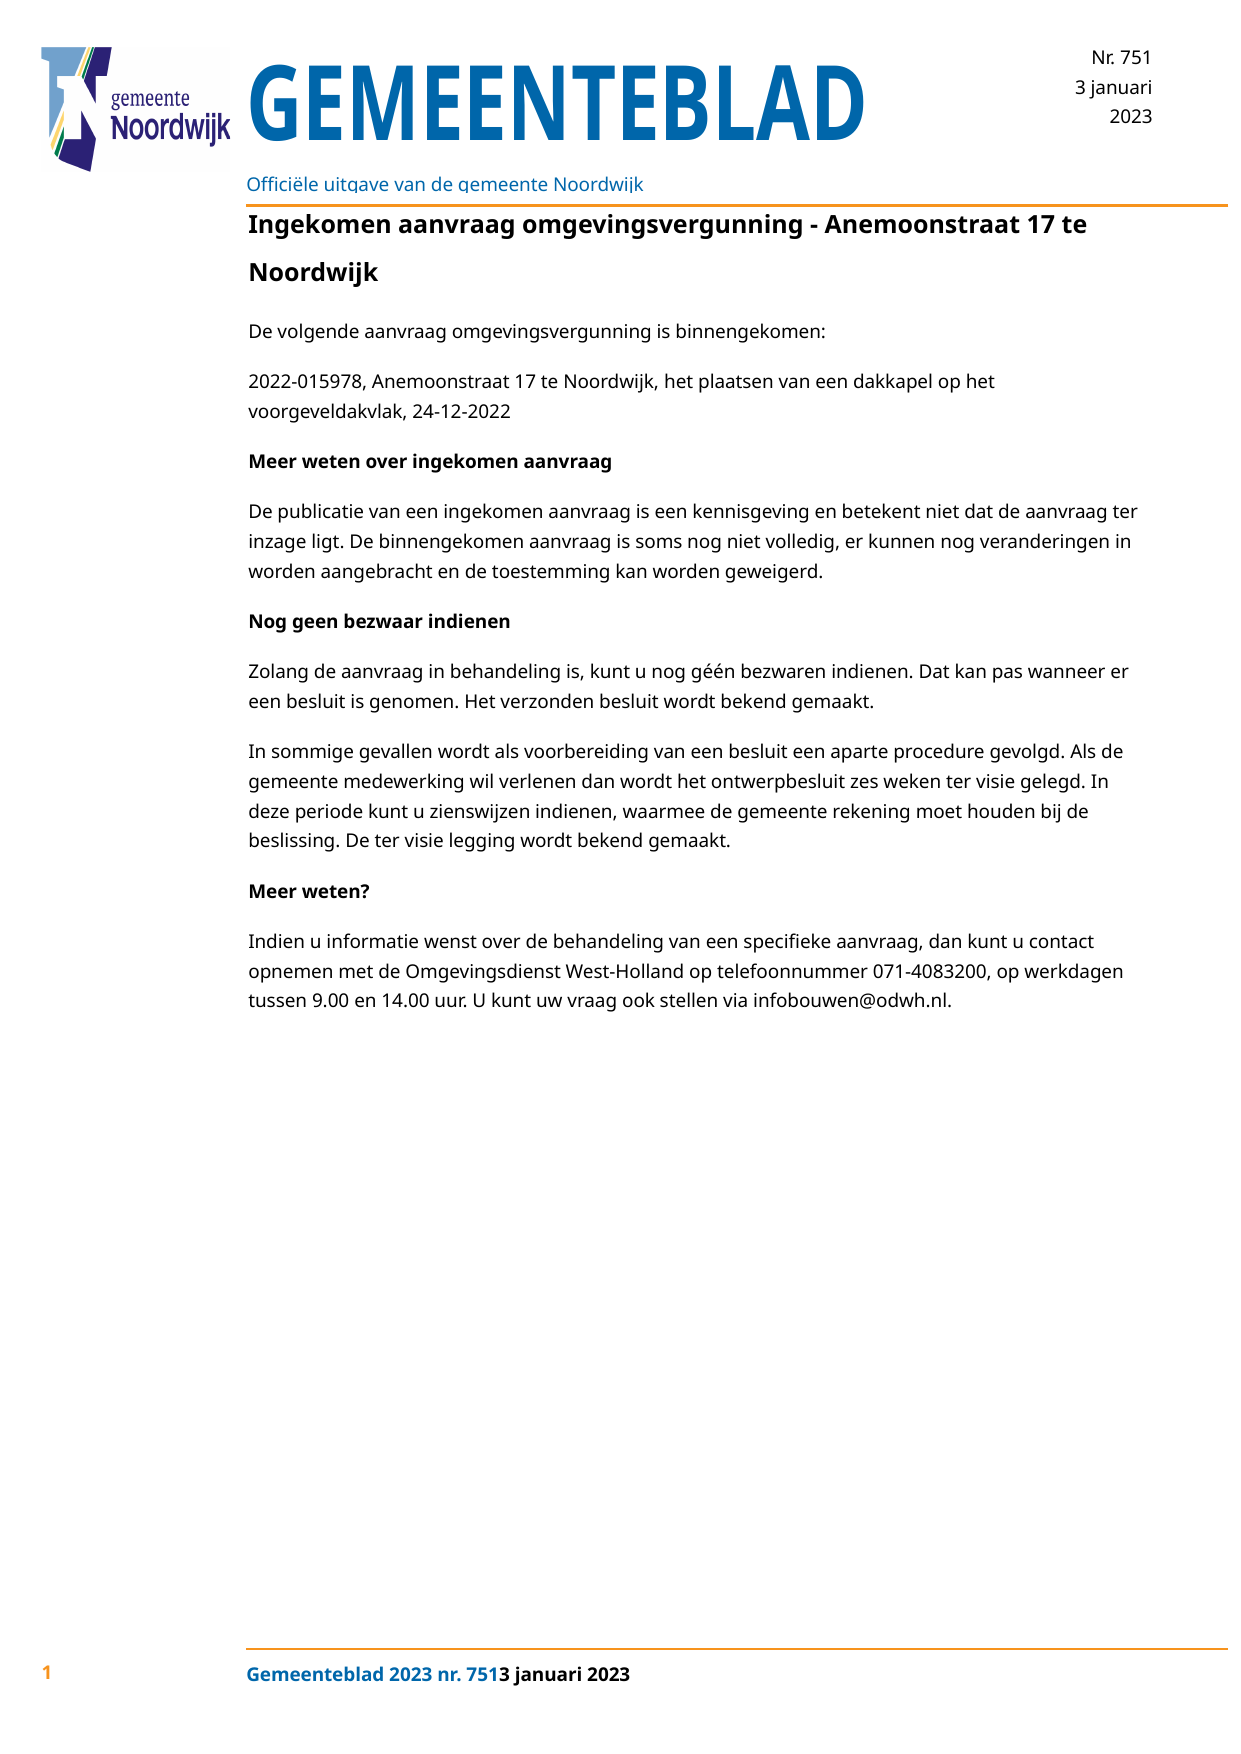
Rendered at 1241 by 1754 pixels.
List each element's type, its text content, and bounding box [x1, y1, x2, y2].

text De volgende aanvraag omgevingsvergunning is binnengekomen: [248, 318, 1152, 344]
text Ingekomen aanvraag omgevingsvergunning - Anemoonstraat 17 te Noordwijk [248, 207, 1152, 288]
text Nog geen bezwaar indienen [248, 608, 1152, 634]
text De publicatie van een ingekomen aanvraag is een kennisgeving en betekent niet dat de aanvraag ter inzage ligt. De binnengekomen aanvraag is soms nog niet volledig, er kunnen nog veranderingen in worden aangebracht en de toestemming kan worden geweigerd. [248, 499, 1152, 584]
text 2022-015978, Anemoonstraat 17 te Noordwijk, het plaatsen van een dakkapel op het voorgeveldakvlak, 24-12-2022 [248, 368, 1152, 424]
text Meer weten? [248, 878, 1152, 904]
picture [41, 47, 231, 172]
text Meer weten over ingekomen aanvraag [248, 448, 1152, 474]
text In sommige gevallen wordt als voorbereiding van een besluit een aparte procedure gevolgd. Als de gemeente medewerking wil verlenen dan wordt het ontwerpbesluit zes weken ter visie gelegd. In deze periode kunt u zienswijzen indienen, waarmee de gemeente rekening moet houden bij de beslissing. De ter visie legging wordt bekend gemaakt. [248, 739, 1152, 853]
text Indien u informatie wenst over de behandeling van een specifieke aanvraag, dan kunt u contact opnemen met de Omgevingsdienst West-Holland op telefoonnummer 071-4083200, op werkdagen tussen 9.00 en 14.00 uur. U kunt uw vraag ook stellen via infobouwen@odwh.nl. [248, 928, 1152, 1013]
text Zolang de aanvraag in behandeling is, kunt u nog géén bezwaren indienen. Dat kan pas wanneer er een besluit is genomen. Het verzonden besluit wordt bekend gemaakt. [248, 659, 1152, 714]
